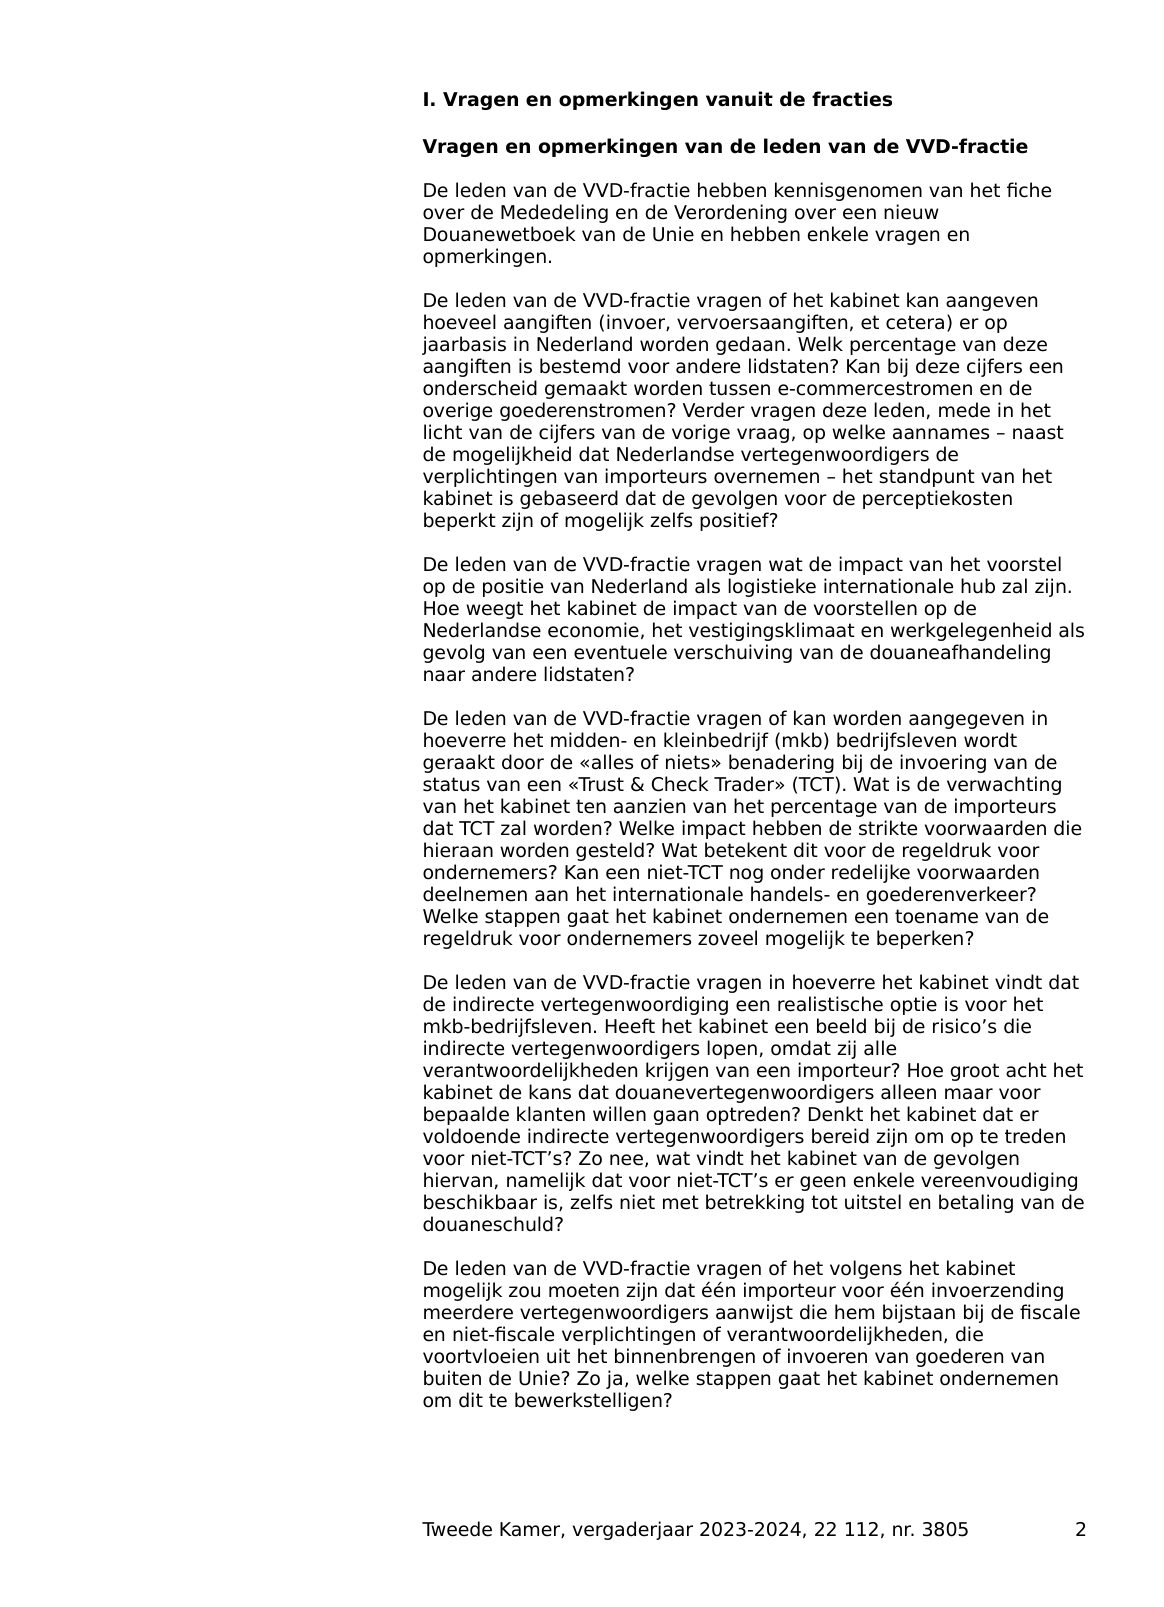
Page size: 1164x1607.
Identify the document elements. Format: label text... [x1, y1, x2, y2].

text De leden van de VVD-fractie hebben kennisgenomen van het fiche over de Mededeling en de Verordening over een nieuw Douanewetboek van de Unie en hebben enkele vragen en opmerkingen. [422, 180, 1087, 268]
text De leden van de VVD-fractie vragen in hoeverre het kabinet vindt dat de indirecte vertegenwoordiging een realistische optie is voor het mkb-bedrijfsleven. Heeft het kabinet een beeld bij de risico’s die indirecte vertegenwoordigers lopen, omdat zij alle verantwoordelijkheden krijgen van een importeur? Hoe groot acht het kabinet de kans dat douanevertegenwoordigers alleen maar voor bepaalde klanten willen gaan optreden? Denkt het kabinet dat er voldoende indirecte vertegenwoordigers bereid zijn om op te treden voor niet-TCT’s? Zo nee, wat vindt het kabinet van de gevolgen hiervan, namelijk dat voor niet-TCT’s er geen enkele vereenvoudiging beschikbaar is, zelfs niet met betrekking tot uitstel en betaling van de douaneschuld? [422, 972, 1087, 1236]
subtitle I. Vragen en opmerkingen vanuit de fracties [422, 89, 1087, 111]
text De leden van de VVD-fractie vragen of kan worden aangegeven in hoeverre het midden- en kleinbedrijf (mkb) bedrijfsleven wordt geraakt door de «alles of niets» benadering bij de invoering van de status van een «Trust & Check Trader» (TCT). Wat is de verwachting van het kabinet ten aanzien van het percentage van de importeurs dat TCT zal worden? Welke impact hebben de strikte voorwaarden die hieraan worden gesteld? Wat betekent dit voor de regeldruk voor ondernemers? Kan een niet-TCT nog onder redelijke voorwaarden deelnemen aan het internationale handels- en goederenverkeer? Welke stappen gaat het kabinet ondernemen een toename van de regeldruk voor ondernemers zoveel mogelijk te beperken? [422, 708, 1087, 950]
text De leden van de VVD-fractie vragen wat de impact van het voorstel op de positie van Nederland als logistieke internationale hub zal zijn. Hoe weegt het kabinet de impact van de voorstellen op de Nederlandse economie, het vestigingsklimaat en werkgelegenheid als gevolg van een eventuele verschuiving van de douaneafhandeling naar andere lidstaten? [422, 554, 1087, 686]
subtitle Vragen en opmerkingen van de leden van de VVD-fractie [422, 136, 1087, 158]
text De leden van de VVD-fractie vragen of het kabinet kan aangeven hoeveel aangiften (invoer, vervoersaangiften, et cetera) er op jaarbasis in Nederland worden gedaan. Welk percentage van deze aangiften is bestemd voor andere lidstaten? Kan bij deze cijfers een onderscheid gemaakt worden tussen e-commercestromen en de overige goederenstromen? Verder vragen deze leden, mede in het licht van de cijfers van de vorige vraag, op welke aannames – naast de mogelijkheid dat Nederlandse vertegenwoordigers de verplichtingen van importeurs overnemen – het standpunt van het kabinet is gebaseerd dat de gevolgen voor de perceptiekosten beperkt zijn of mogelijk zelfs positief? [422, 290, 1087, 532]
text De leden van de VVD-fractie vragen of het volgens het kabinet mogelijk zou moeten zijn dat één importeur voor één invoerzending meerdere vertegenwoordigers aanwijst die hem bijstaan bij de fiscale en niet-fiscale verplichtingen of verantwoordelijkheden, die voortvloeien uit het binnenbrengen of invoeren van goederen van buiten de Unie? Zo ja, welke stappen gaat het kabinet ondernemen om dit te bewerkstelligen? [422, 1258, 1087, 1412]
